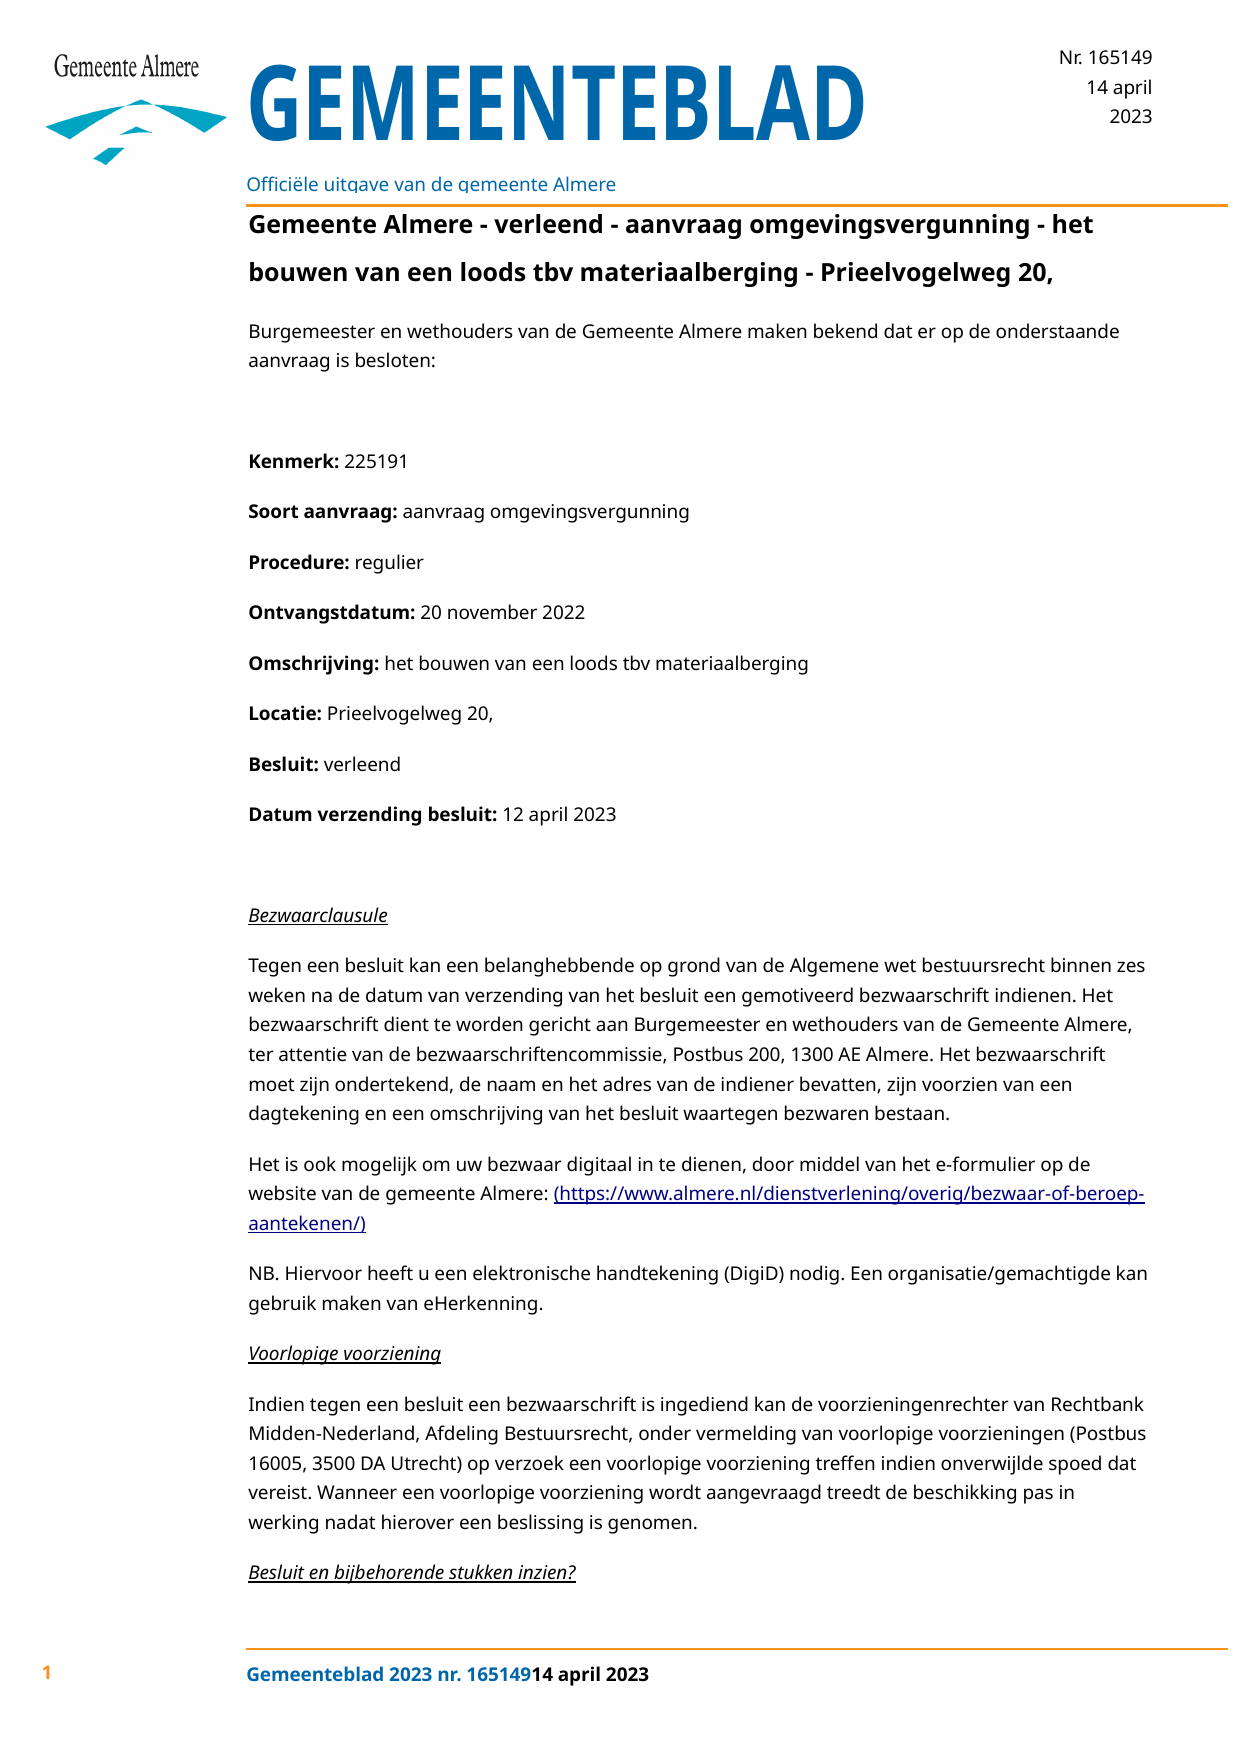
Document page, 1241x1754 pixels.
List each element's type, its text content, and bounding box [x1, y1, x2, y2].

text Besluit en bijbehorende stukken inzien? [248, 1559, 1152, 1585]
text Kenmerk: 225191 [248, 448, 1152, 474]
text Burgemeester en wethouders van de Gemeente Almere maken bekend dat er op de onderstaande aanvraag is besloten: [248, 318, 1152, 373]
text Het is ook mogelijk om uw bezwaar digitaal in te dienen, door middel van het e-formulier op de website van de gemeente Almere: (https://www.almere.nl/dienstverlening/overig/bezwaar-of-beroep-aantekenen/) [248, 1151, 1152, 1236]
text Tegen een besluit kan een belanghebbende op grond van de Algemene wet bestuursrecht binnen zes weken na de datum van verzending van het besluit een gemotiveerd bezwaarschrift indienen. Het bezwaarschrift dient te worden gericht aan Burgemeester en wethouders van de Gemeente Almere, ter attentie van de bezwaarschriftencommissie, Postbus 200, 1300 AE Almere. Het bezwaarschrift moet zijn ondertekend, de naam en het adres van de indiener bevatten, zijn voorzien van een dagtekening en een omschrijving van het besluit waartegen bezwaren bestaan. [248, 952, 1152, 1126]
text Soort aanvraag: aanvraag omgevingsvergunning [248, 499, 1152, 524]
text Bezwaarclausule [248, 902, 1152, 928]
text Datum verzending besluit: 12 april 2023 [248, 801, 1152, 827]
text Besluit: verleend [248, 751, 1152, 777]
text Locatie: Prieelvogelweg 20, [248, 700, 1152, 726]
text Ontvangstdatum: 20 november 2022 [248, 599, 1152, 625]
text Omschrijving: het bouwen van een loods tbv materiaalberging [248, 650, 1152, 676]
text Voorlopige voorziening [248, 1340, 1152, 1366]
picture [41, 47, 231, 172]
text NB. Hiervoor heeft u een elektronische handtekening (DigiD) nodig. Een organisatie/gemachtigde kan gebruik maken van eHerkenning. [248, 1260, 1152, 1316]
text Procedure: regulier [248, 549, 1152, 575]
text Gemeente Almere - verleend - aanvraag omgevingsvergunning - het bouwen van een loods tbv materiaalberging - Prieelvogelweg 20, [248, 207, 1152, 288]
text Indien tegen een besluit een bezwaarschrift is ingediend kan de voorzieningenrechter van Rechtbank Midden-Nederland, Afdeling Bestuursrecht, onder vermelding van voorlopige voorzieningen (Postbus 16005, 3500 DA Utrecht) op verzoek een voorlopige voorziening treffen indien onverwijlde spoed dat vereist. Wanneer een voorlopige voorziening wordt aangevraagd treedt de beschikking pas in werking nadat hierover een beslissing is genomen. [248, 1391, 1152, 1535]
